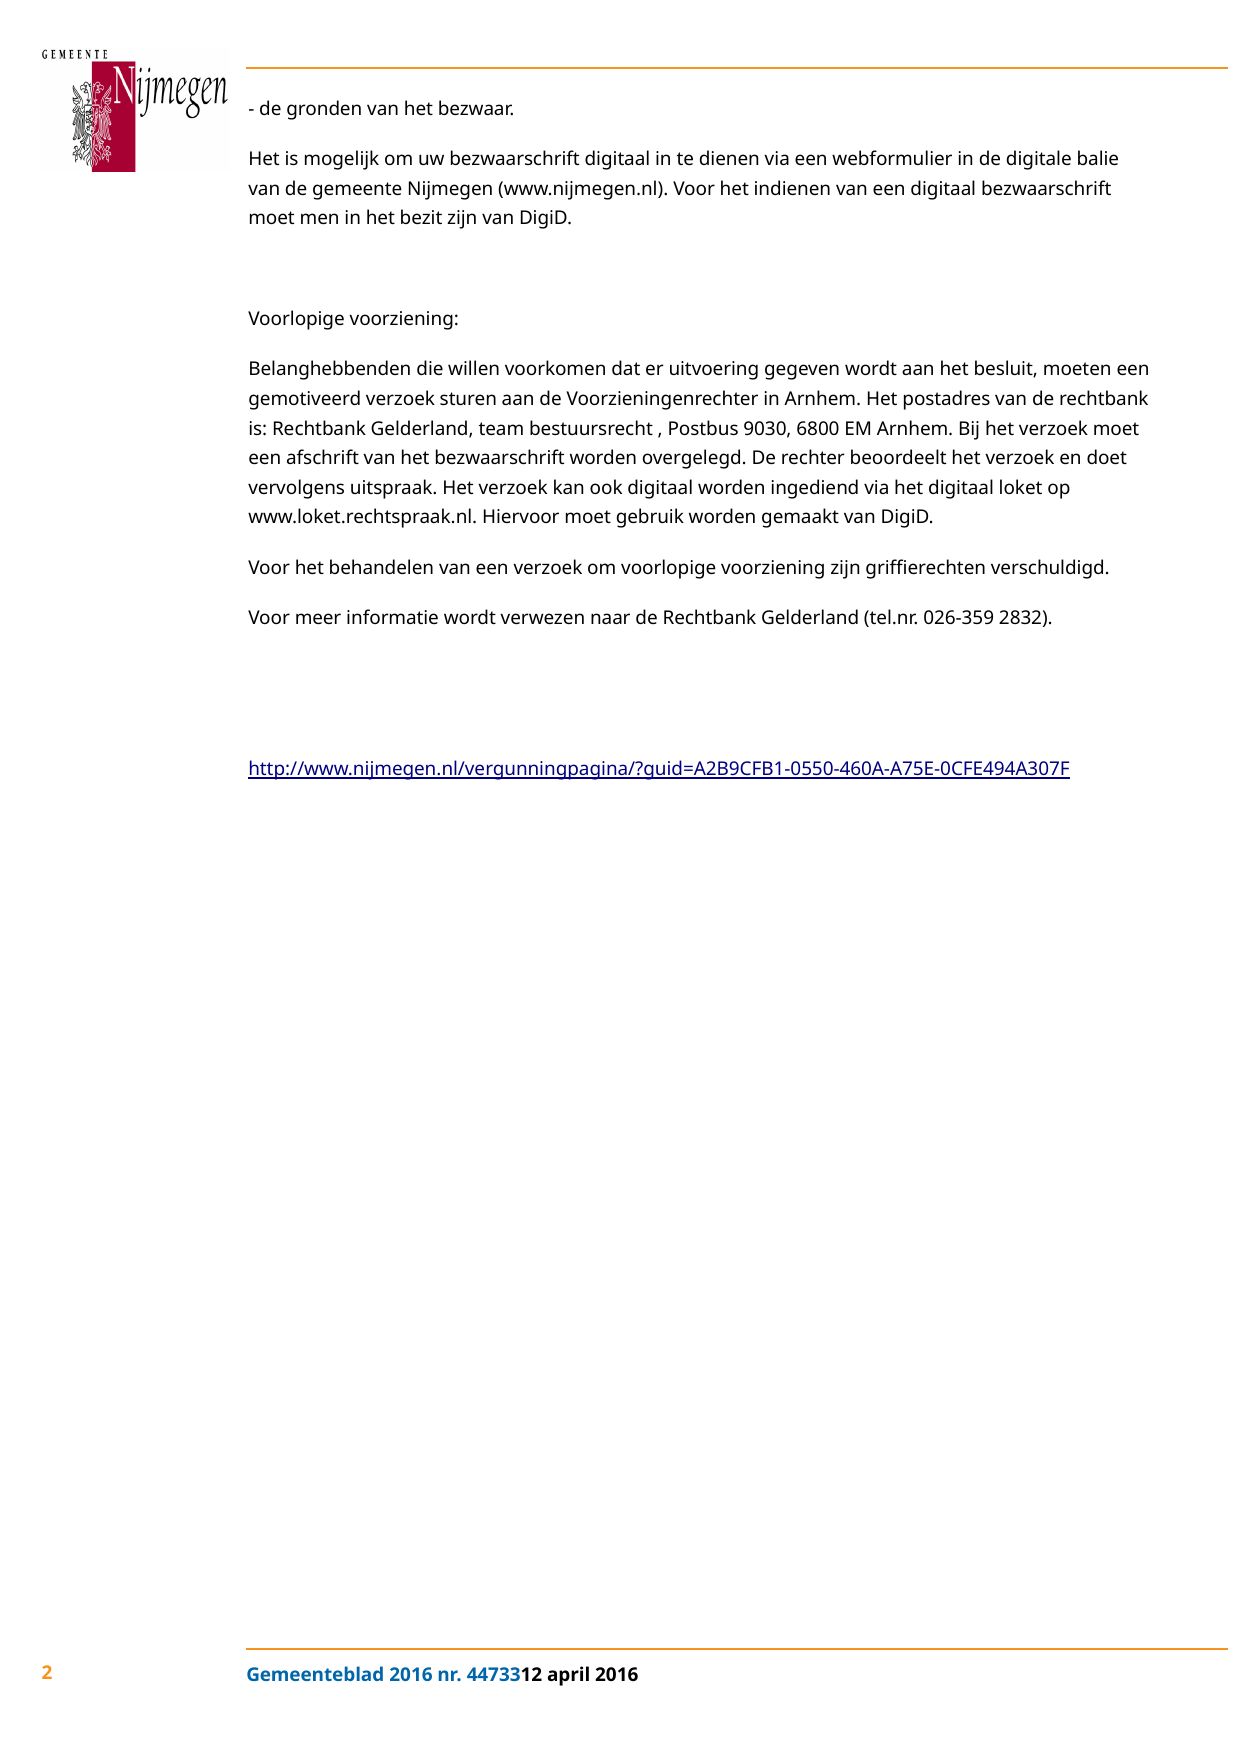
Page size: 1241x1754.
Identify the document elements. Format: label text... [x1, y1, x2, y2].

text Voor het behandelen van een verzoek om voorlopige voorziening zijn griffierechten verschuldigd. [248, 554, 1152, 580]
text Belanghebbenden die willen voorkomen dat er uitvoering gegeven wordt aan het besluit, moeten een gemotiveerd verzoek sturen aan de Voorzieningenrechter in Arnhem. Het postadres van de rechtbank is: Rechtbank Gelderland, team bestuursrecht , Postbus 9030, 6800 EM Arnhem. Bij het verzoek moet een afschrift van het bezwaarschrift worden overgelegd. De rechter beoordeelt het verzoek en doet vervolgens uitspraak. Het verzoek kan ook digitaal worden ingediend via het digitaal loket op www.loket.rechtspraak.nl. Hiervoor moet gebruik worden gemaakt van DigiD. [248, 356, 1152, 529]
text - de gronden van het bezwaar. [248, 95, 1152, 121]
text Voor meer informatie wordt verwezen naar de Rechtbank Gelderland (tel.nr. 026-359 2832). [248, 604, 1152, 630]
text Het is mogelijk om uw bezwaarschrift digitaal in te dienen via een webformulier in de digitale balie van de gemeente Nijmegen (www.nijmegen.nl). Voor het indienen van een digitaal bezwaarschrift moet men in het bezit zijn van DigiD. [248, 145, 1152, 230]
text Voorlopige voorziening: [248, 305, 1152, 331]
picture [41, 47, 231, 172]
text http://www.nijmegen.nl/vergunningpagina/?guid=A2B9CFB1-0550-460A-A75E-0CFE494A307F [248, 756, 1152, 781]
